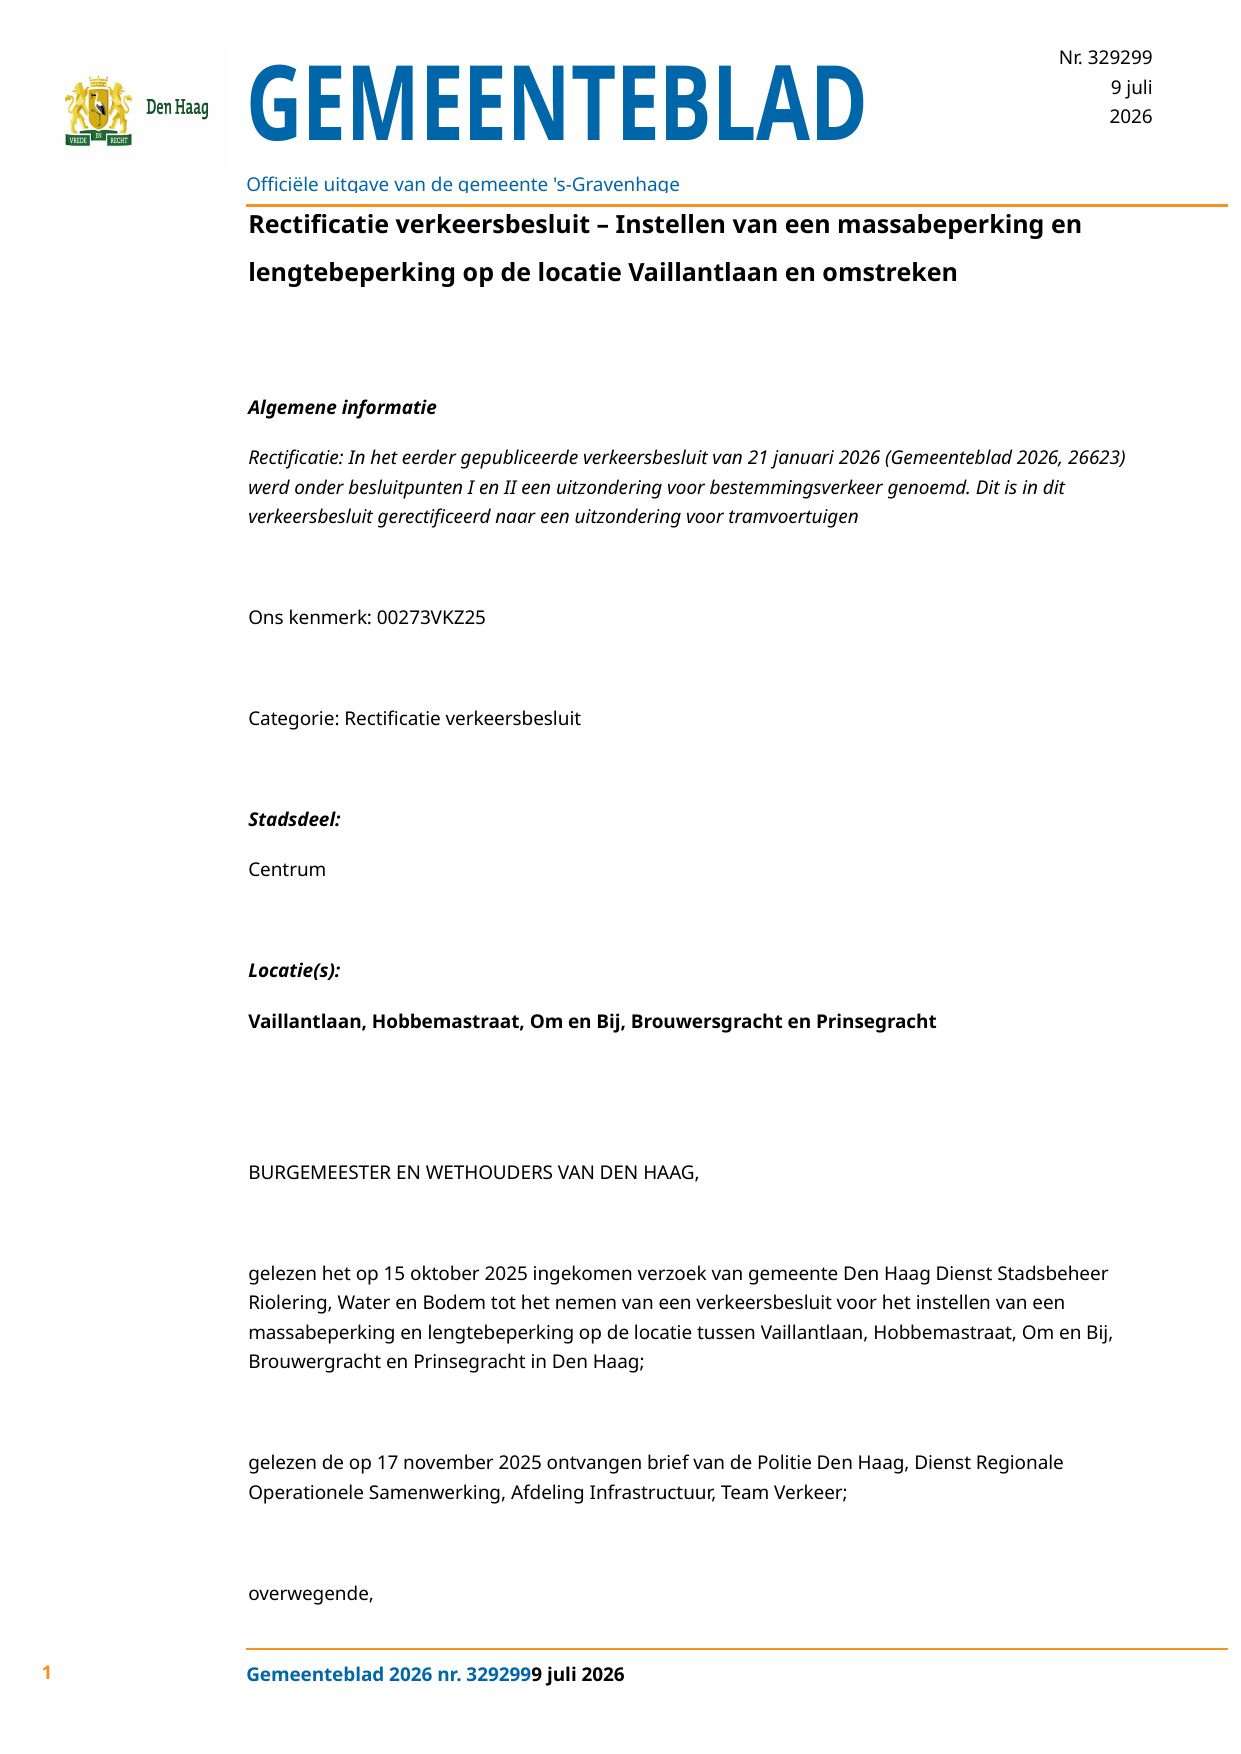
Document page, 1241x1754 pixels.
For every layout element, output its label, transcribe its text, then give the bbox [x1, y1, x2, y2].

text Vaillantlaan, Hobbemastraat, Om en Bij, Brouwersgracht en Prinsegracht [248, 1008, 1152, 1033]
text Centrum [248, 857, 1152, 882]
text BURGEMEESTER EN WETHOUDERS VAN DEN HAAG, [248, 1159, 1152, 1185]
text Stadsdeel: [248, 806, 1152, 832]
text Rectificatie: In het eerder gepubliceerde verkeersbesluit van 21 januari 2026 (Gemeenteblad 2026, 26623) werd onder besluitpunten I en II een uitzondering voor bestemmingsverkeer genoemd. Dit is in dit verkeersbesluit gerectificeerd naar een uitzondering voor tramvoertuigen [248, 444, 1152, 529]
picture [41, 47, 231, 172]
text Locatie(s): [248, 957, 1152, 983]
text Algemene informatie [248, 394, 1152, 420]
text gelezen de op 17 november 2025 ontvangen brief van de Politie Den Haag, Dienst Regionale Operationele Samenwerking, Afdeling Infrastructuur, Team Verkeer; [248, 1449, 1152, 1505]
text overwegende, [248, 1580, 1152, 1606]
text gelezen het op 15 oktober 2025 ingekomen verzoek van gemeente Den Haag Dienst Stadsbeheer Riolering, Water en Bodem tot het nemen van een verkeersbesluit voor het instellen van een massabeperking en lengtebeperking op de locatie tussen Vaillantlaan, Hobbemastraat, Om en Bij, Brouwergracht en Prinsegracht in Den Haag; [248, 1260, 1152, 1374]
text Rectificatie verkeersbesluit – Instellen van een massabeperking en lengtebeperking op de locatie Vaillantlaan en omstreken [248, 207, 1152, 288]
text Categorie: Rectificatie verkeersbesluit [248, 705, 1152, 731]
text Ons kenmerk: 00273VKZ25 [248, 604, 1152, 630]
